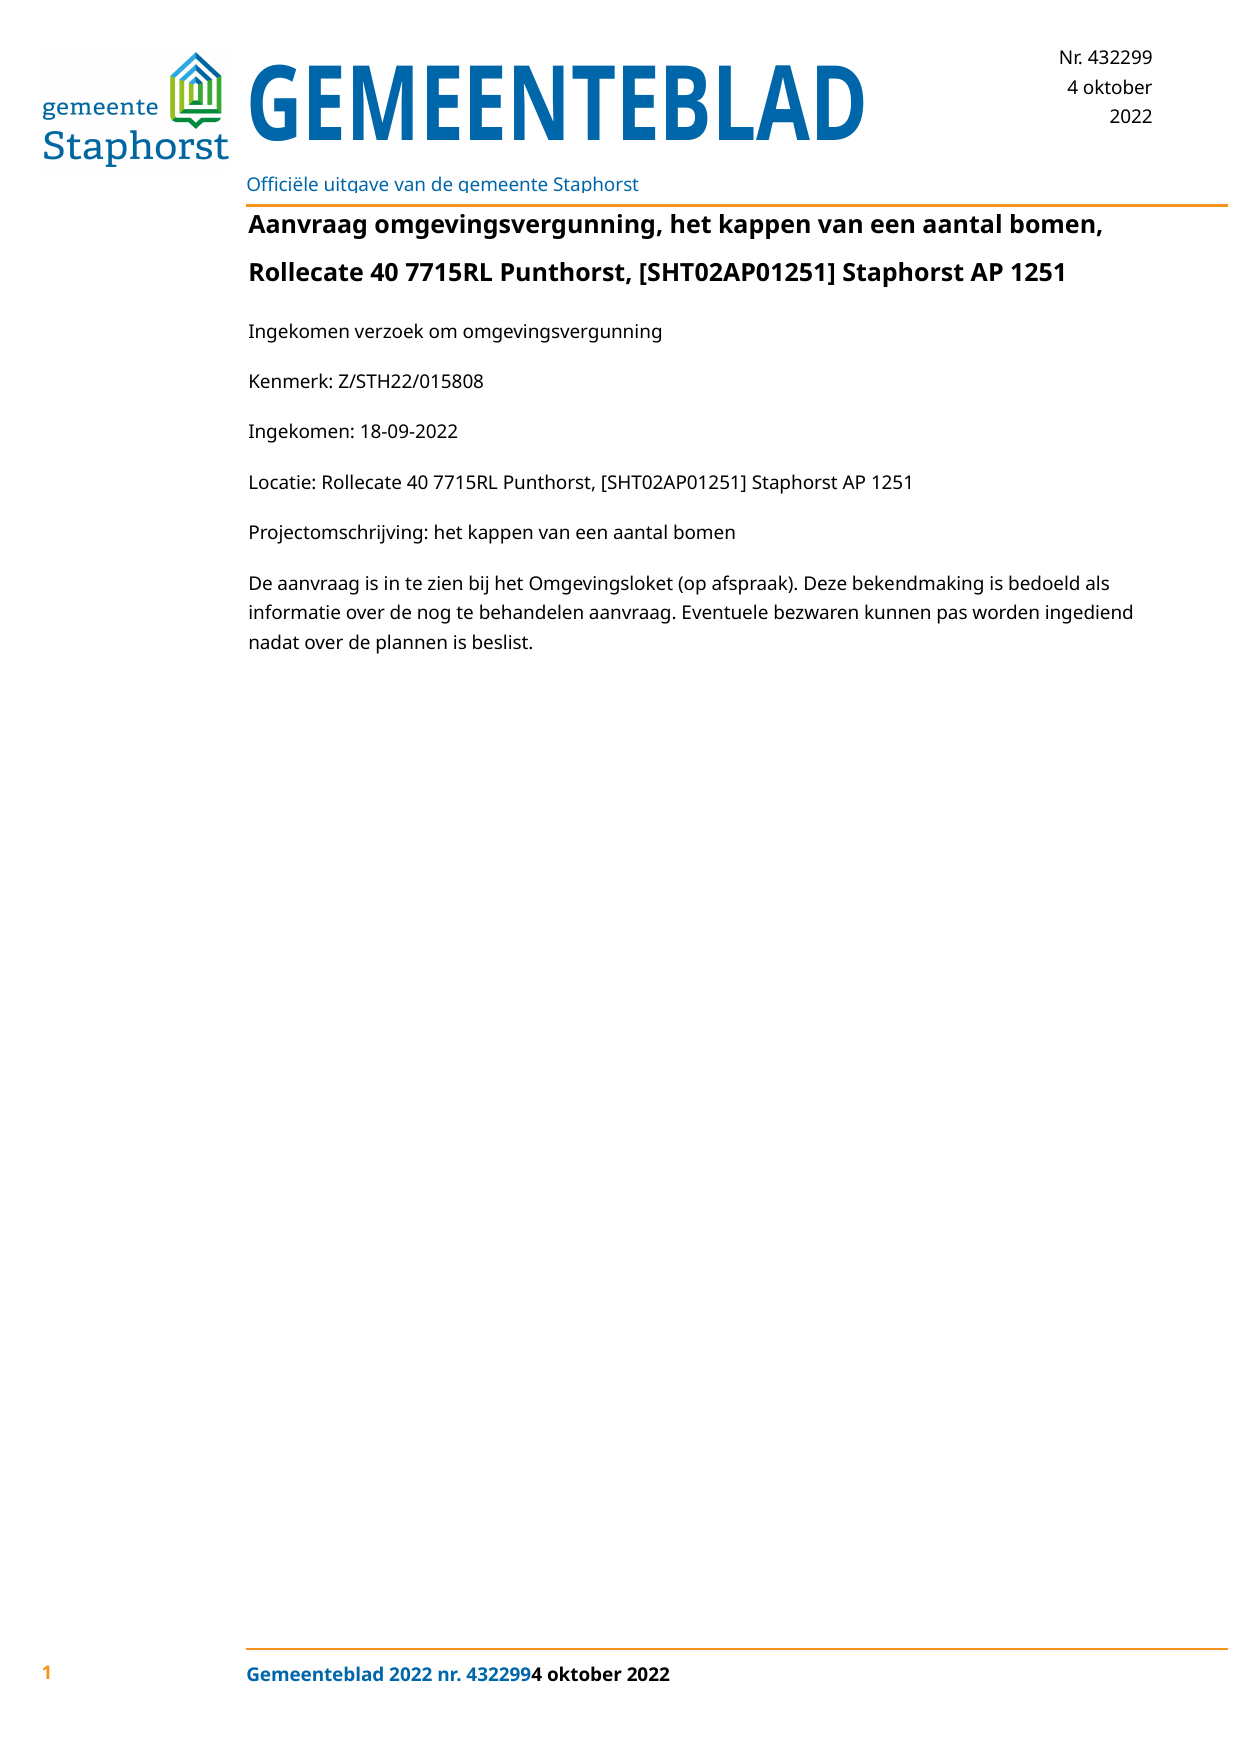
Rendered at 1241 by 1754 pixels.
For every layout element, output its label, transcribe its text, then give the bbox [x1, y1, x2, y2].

picture [41, 47, 231, 172]
text Aanvraag omgevingsvergunning, het kappen van een aantal bomen, Rollecate 40 7715RL Punthorst, [SHT02AP01251] Staphorst AP 1251 [248, 207, 1152, 288]
text De aanvraag is in te zien bij het Omgevingsloket (op afspraak). Deze bekendmaking is bedoeld als informatie over de nog te behandelen aanvraag. Eventuele bezwaren kunnen pas worden ingediend nadat over de plannen is beslist. [248, 570, 1152, 655]
text Ingekomen verzoek om omgevingsvergunning [248, 318, 1152, 344]
text Projectomschrijving: het kappen van een aantal bomen [248, 519, 1152, 545]
text Ingekomen: 18-09-2022 [248, 419, 1152, 444]
text Locatie: Rollecate 40 7715RL Punthorst, [SHT02AP01251] Staphorst AP 1251 [248, 469, 1152, 495]
text Kenmerk: Z/STH22/015808 [248, 368, 1152, 394]
